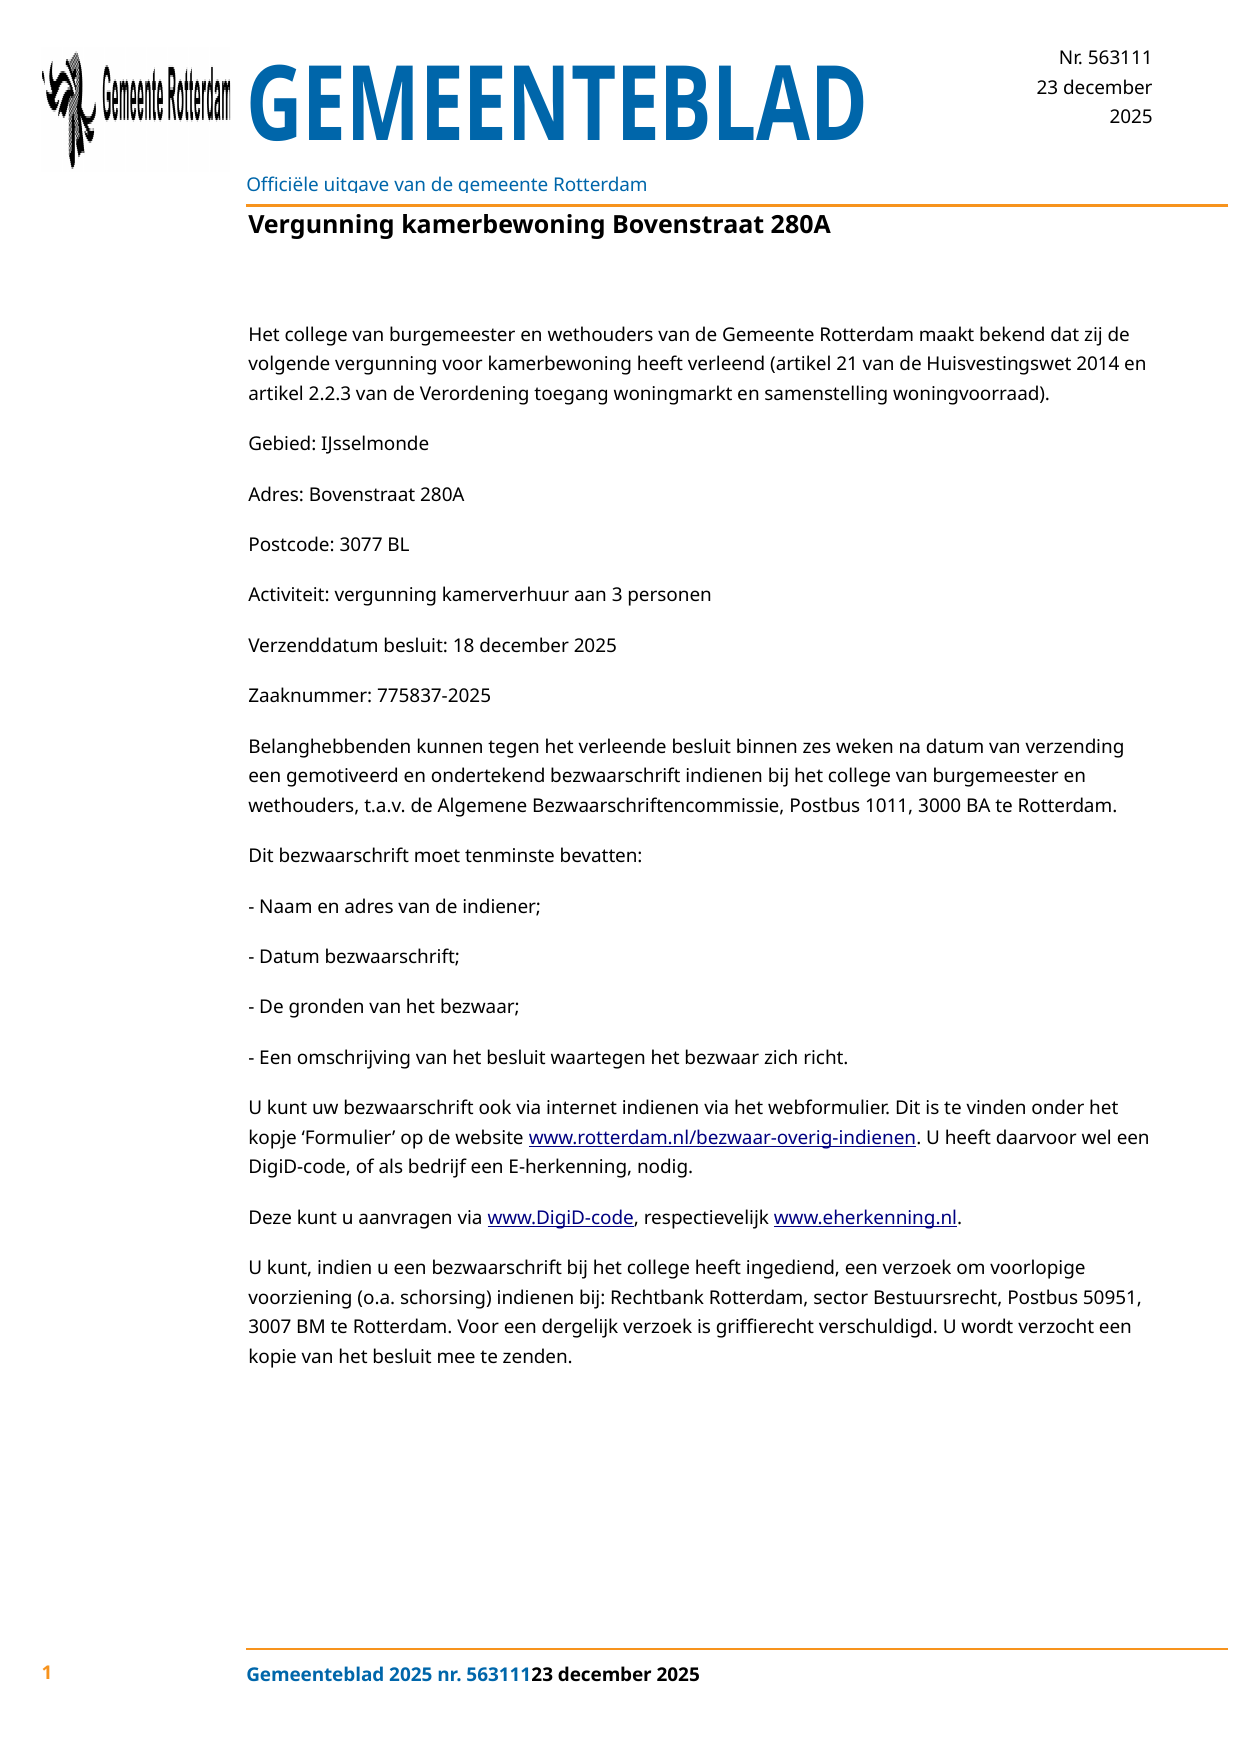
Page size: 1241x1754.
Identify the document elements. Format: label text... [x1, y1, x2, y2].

text - Een omschrijving van het besluit waartegen het bezwaar zich richt. [248, 1044, 1152, 1070]
text Vergunning kamerbewoning Bovenstraat 280A [248, 207, 1152, 241]
text Het college van burgemeester en wethouders van de Gemeente Rotterdam maakt bekend dat zij de volgende vergunning voor kamerbewoning heeft verleend (artikel 21 van de Huisvestingswet 2014 en artikel 2.2.3 van de Verordening toegang woningmarkt en samenstelling woningvoorraad). [248, 321, 1152, 406]
text Adres: Bovenstraat 280A [248, 481, 1152, 506]
text - Datum bezwaarschrift; [248, 943, 1152, 969]
text Belanghebbenden kunnen tegen het verleende besluit binnen zes weken na datum van verzending een gemotiveerd en ondertekend bezwaarschrift indienen bij het college van burgemeester en wethouders, t.a.v. de Algemene Bezwaarschriftencommissie, Postbus 1011, 3000 BA te Rotterdam. [248, 733, 1152, 818]
text Activiteit: vergunning kamerverhuur aan 3 personen [248, 582, 1152, 607]
picture [41, 47, 231, 172]
text U kunt uw bezwaarschrift ook via internet indienen via het webformulier. Dit is te vinden onder het kopje ‘Formulier’ op de website www.rotterdam.nl/bezwaar-overig-indienen. U heeft daarvoor wel een DigiD-code, of als bedrijf een E-herkenning, nodig. [248, 1094, 1152, 1179]
text Postcode: 3077 BL [248, 531, 1152, 557]
text Dit bezwaarschrift moet tenminste bevatten: [248, 842, 1152, 868]
text Verzenddatum besluit: 18 december 2025 [248, 632, 1152, 658]
text Deze kunt u aanvragen via www.DigiD-code, respectievelijk www.eherkenning.nl. [248, 1204, 1152, 1230]
text Zaaknummer: 775837-2025 [248, 682, 1152, 708]
text - Naam en adres van de indiener; [248, 893, 1152, 918]
text Gebied: IJsselmonde [248, 430, 1152, 456]
text U kunt, indien u een bezwaarschrift bij het college heeft ingediend, een verzoek om voorlopige voorziening (o.a. schorsing) indienen bij: Rechtbank Rotterdam, sector Bestuursrecht, Postbus 50951, 3007 BM te Rotterdam. Voor een dergelijk verzoek is griffierecht verschuldigd. U wordt verzocht een kopie van het besluit mee te zenden. [248, 1254, 1152, 1369]
text - De gronden van het bezwaar; [248, 994, 1152, 1019]
